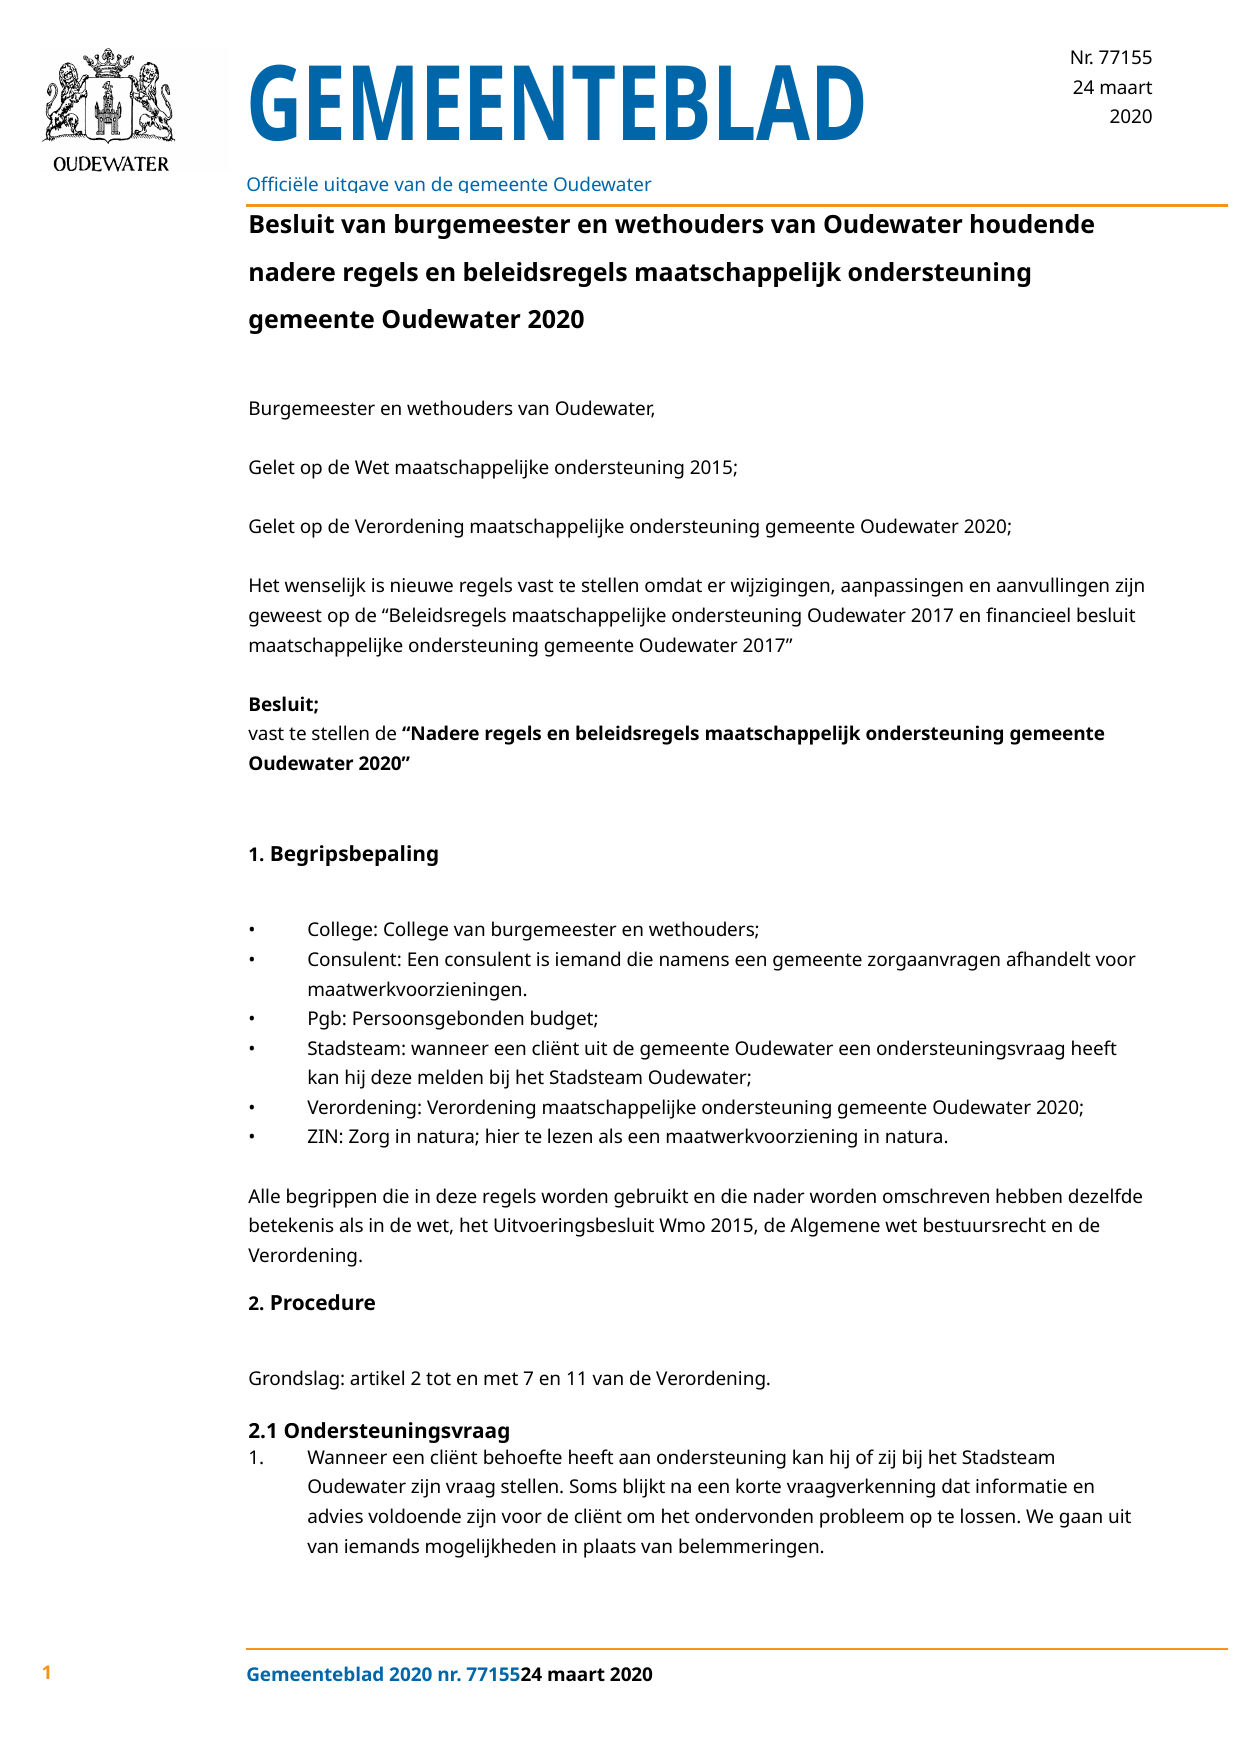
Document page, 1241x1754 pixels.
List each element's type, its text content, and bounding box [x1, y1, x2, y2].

text Besluit; [248, 691, 1152, 717]
list ZIN: Zorg in natura; hier te lezen als een maatwerkvoorziening in natura. [248, 1124, 1152, 1149]
text Grondslag: artikel 2 tot en met 7 en 11 van de Verordening. [248, 1365, 1152, 1391]
list Pgb: Persoonsgebonden budget; [248, 1005, 1152, 1031]
list Consulent: Een consulent is iemand die namens een gemeente zorgaanvragen afhandelt voor maatwerkvoorzieningen. [248, 946, 1152, 1001]
text 2. Procedure [248, 1288, 1152, 1316]
text vast te stellen de “Nadere regels en beleidsregels maatschappelijk ondersteuning gemeente Oudewater 2020” [248, 721, 1152, 776]
text Gelet op de Wet maatschappelijke ondersteuning 2015; [248, 454, 1152, 480]
text Alle begrippen die in deze regels worden gebruikt en die nader worden omschreven hebben dezelfde betekenis als in de wet, het Uitvoeringsbesluit Wmo 2015, de Algemene wet bestuursrecht en de Verordening. [248, 1183, 1152, 1268]
list Wanneer een cliënt behoefte heeft aan ondersteuning kan hij of zij bij het Stadsteam Oudewater zijn vraag stellen. Soms blijkt na een korte vraagverkenning dat informatie en advies voldoende zijn voor de cliënt om het ondervonden probleem op te lossen. We gaan uit van iemands mogelijkheden in plaats van belemmeringen. [248, 1444, 1152, 1559]
text Burgemeester en wethouders van Oudewater, [248, 395, 1152, 421]
text 2.1 Ondersteuningsvraag [248, 1416, 1152, 1444]
text 1. Begripsbepaling [248, 839, 1152, 867]
list Verordening: Verordening maatschappelijke ondersteuning gemeente Oudewater 2020; [248, 1094, 1152, 1120]
picture [41, 47, 231, 172]
text Gelet op de Verordening maatschappelijke ondersteuning gemeente Oudewater 2020; [248, 513, 1152, 539]
list Stadsteam: wanneer een cliënt uit de gemeente Oudewater een ondersteuningsvraag heeft kan hij deze melden bij het Stadsteam Oudewater; [248, 1035, 1152, 1090]
list College: College van burgemeester en wethouders; [248, 917, 1152, 942]
text Het wenselijk is nieuwe regels vast te stellen omdat er wijzigingen, aanpassingen en aanvullingen zijn geweest op de “Beleidsregels maatschappelijke ondersteuning Oudewater 2017 en financieel besluit maatschappelijke ondersteuning gemeente Oudewater 2017” [248, 573, 1152, 657]
text Besluit van burgemeester en wethouders van Oudewater houdende nadere regels en beleidsregels maatschappelijk ondersteuning gemeente Oudewater 2020 [248, 207, 1152, 336]
